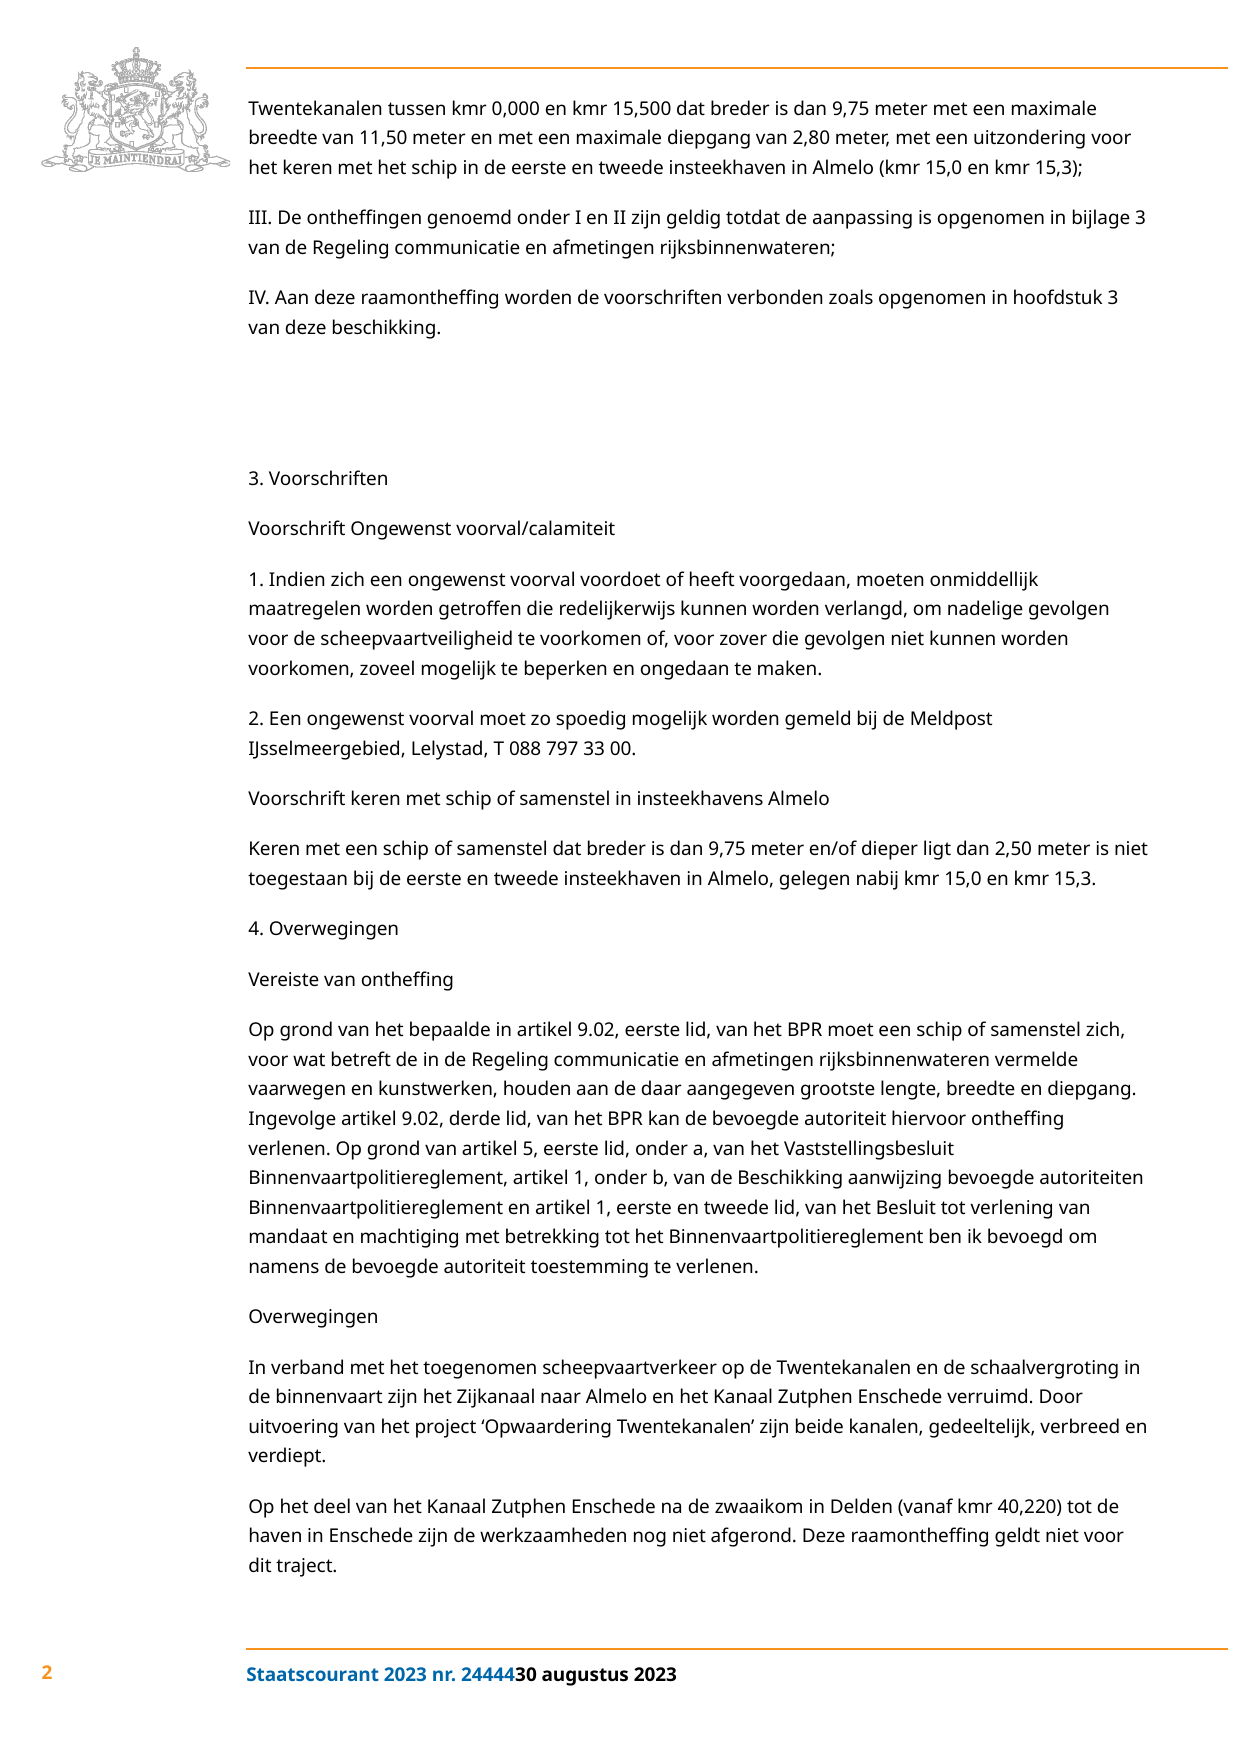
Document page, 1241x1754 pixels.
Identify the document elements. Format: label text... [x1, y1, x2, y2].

text Op het deel van het Kanaal Zutphen Enschede na de zwaaikom in Delden (vanaf kmr 40,220) tot de haven in Enschede zijn de werkzaamheden nog niet afgerond. Deze raamontheffing geldt niet voor dit traject. [248, 1493, 1152, 1578]
text Overwegingen [248, 1303, 1152, 1329]
text 2. Een ongewenst voorval moet zo spoedig mogelijk worden gemeld bij de Meldpost IJsselmeergebied, Lelystad, T 088 797 33 00. [248, 705, 1152, 761]
text Voorschrift keren met schip of samenstel in insteekhavens Almelo [248, 785, 1152, 811]
text In verband met het toegenomen scheepvaartverkeer op de Twentekanalen en de schaalvergroting in de binnenvaart zijn het Zijkanaal naar Almelo en het Kanaal Zutphen Enschede verruimd. Door uitvoering van het project ‘Opwaardering Twentekanalen’ zijn beide kanalen, gedeeltelijk, verbreed en verdiept. [248, 1354, 1152, 1468]
text Voorschrift Ongewenst voorval/calamiteit [248, 516, 1152, 541]
text Keren met een schip of samenstel dat breder is dan 9,75 meter en/of dieper ligt dan 2,50 meter is niet toegestaan bij de eerste en tweede insteekhaven in Almelo, gelegen nabij kmr 15,0 en kmr 15,3. [248, 836, 1152, 891]
text 4. Overwegingen [248, 916, 1152, 941]
text III. De ontheffingen genoemd onder I en II zijn geldig totdat de aanpassing is opgenomen in bijlage 3 van de Regeling communicatie en afmetingen rijksbinnenwateren; [248, 204, 1152, 260]
picture [41, 47, 231, 172]
text IV. Aan deze raamontheffing worden de voorschriften verbonden zoals opgenomen in hoofdstuk 3 van deze beschikking. [248, 284, 1152, 340]
text Op grond van het bepaalde in artikel 9.02, eerste lid, van het BPR moet een schip of samenstel zich, voor wat betreft de in de Regeling communicatie en afmetingen rijksbinnenwateren vermelde vaarwegen en kunstwerken, houden aan de daar aangegeven grootste lengte, breedte en diepgang. Ingevolge artikel 9.02, derde lid, van het BPR kan de bevoegde autoriteit hiervoor ontheffing verlenen. Op grond van artikel 5, eerste lid, onder a, van het Vaststellingsbesluit Binnenvaartpolitiereglement, artikel 1, onder b, van de Beschikking aanwijzing bevoegde autoriteiten Binnenvaartpolitiereglement en artikel 1, eerste en tweede lid, van het Besluit tot verlening van mandaat en machtiging met betrekking tot het Binnenvaartpolitiereglement ben ik bevoegd om namens de bevoegde autoriteit toestemming te verlenen. [248, 1016, 1152, 1279]
text 1. Indien zich een ongewenst voorval voordoet of heeft voorgedaan, moeten onmiddellijk maatregelen worden getroffen die redelijkerwijs kunnen worden verlangd, om nadelige gevolgen voor de scheepvaartveiligheid te voorkomen of, voor zover die gevolgen niet kunnen worden voorkomen, zoveel mogelijk te beperken en ongedaan te maken. [248, 566, 1152, 681]
text Vereiste van ontheffing [248, 966, 1152, 992]
text Twentekanalen tussen kmr 0,000 en kmr 15,500 dat breder is dan 9,75 meter met een maximale breedte van 11,50 meter en met een maximale diepgang van 2,80 meter, met een uitzondering voor het keren met het schip in de eerste en tweede insteekhaven in Almelo (kmr 15,0 en kmr 15,3); [248, 95, 1152, 180]
text 3. Voorschriften [248, 465, 1152, 491]
